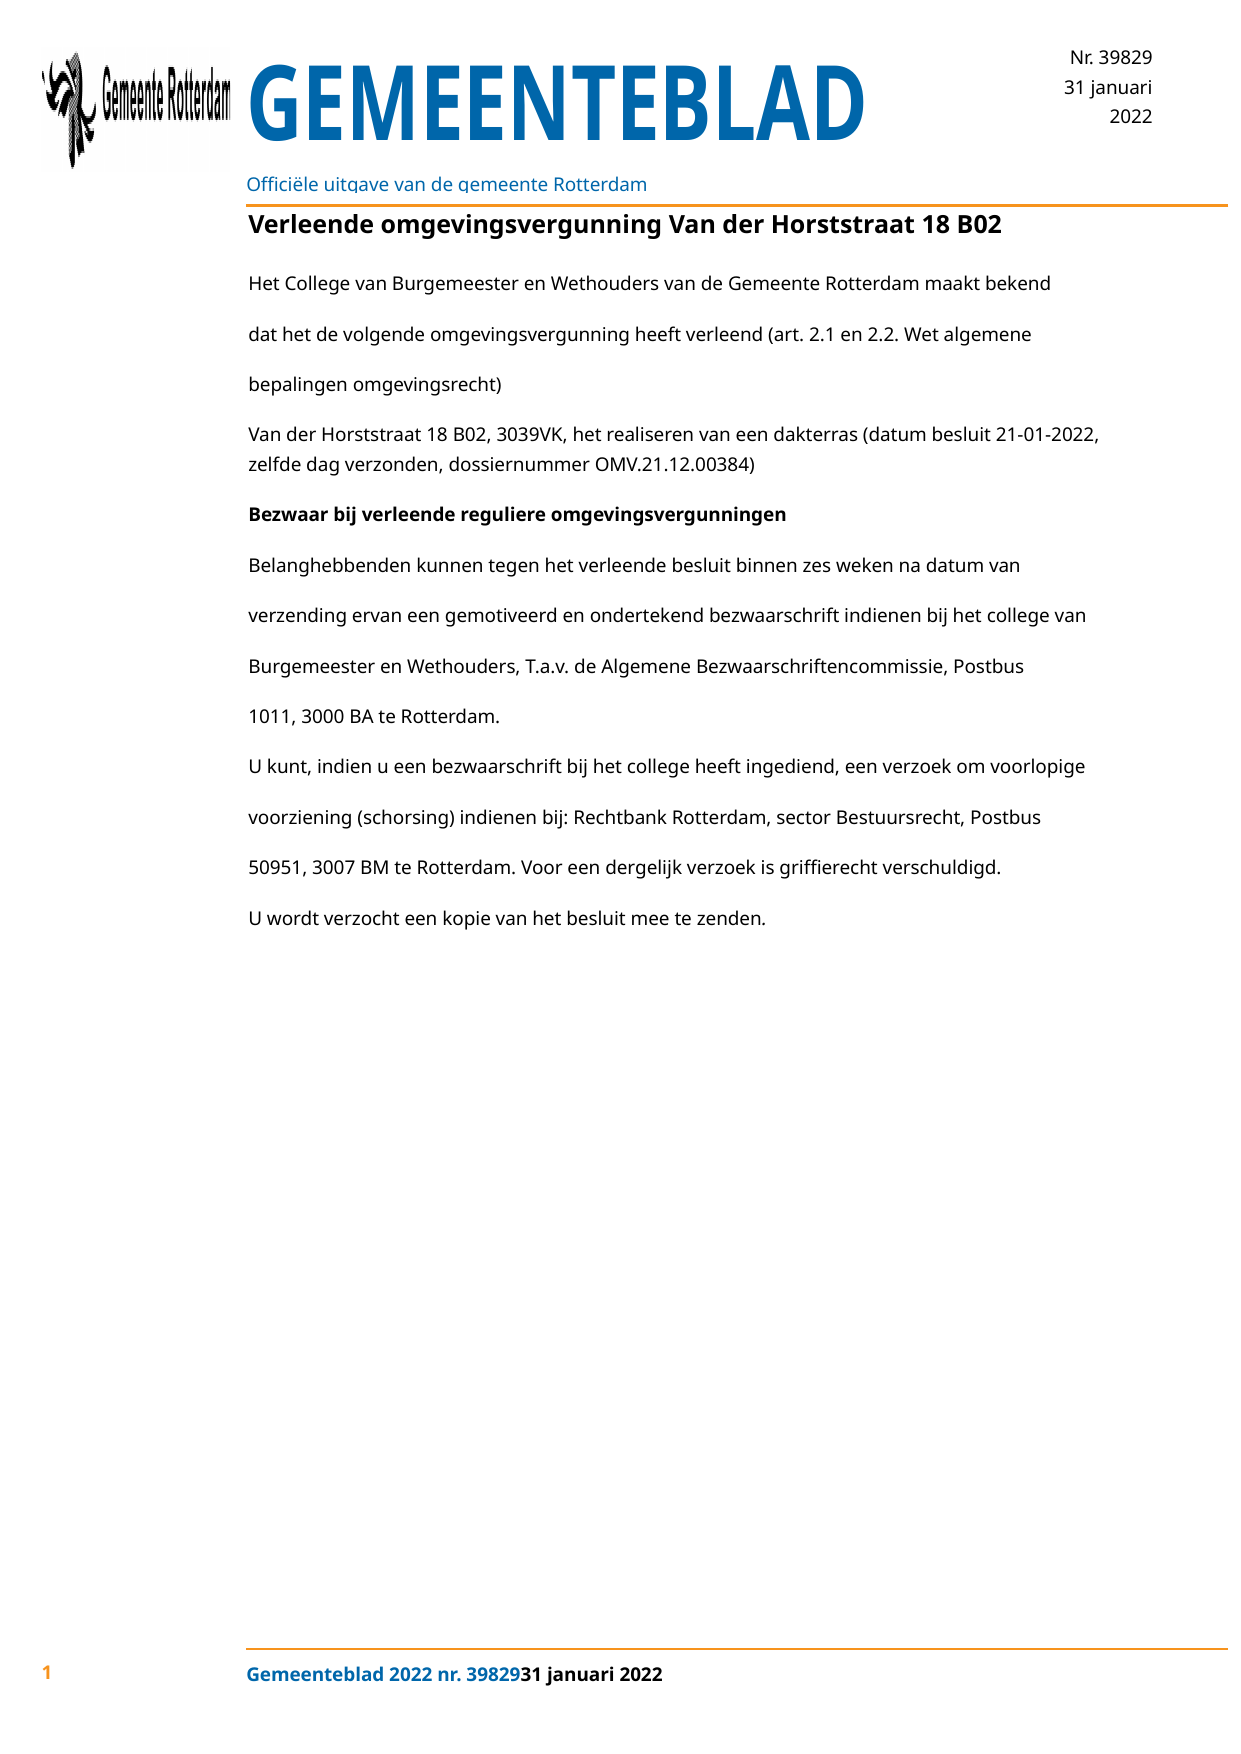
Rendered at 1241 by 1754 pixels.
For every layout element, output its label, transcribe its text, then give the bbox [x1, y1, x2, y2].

text U kunt, indien u een bezwaarschrift bij het college heeft ingediend, een verzoek om voorlopige [248, 754, 1152, 779]
text Van der Horststraat 18 B02, 3039VK, het realiseren van een dakterras (datum besluit 21-01-2022, zelfde dag verzonden, dossiernummer OMV.21.12.00384) [248, 422, 1152, 477]
text Burgemeester en Wethouders, T.a.v. de Algemene Bezwaarschriftencommissie, Postbus [248, 653, 1152, 678]
text verzending ervan een gemotiveerd en ondertekend bezwaarschrift indienen bij het college van [248, 602, 1152, 628]
text bepalingen omgevingsrecht) [248, 371, 1152, 397]
text dat het de volgende omgevingsvergunning heeft verleend (art. 2.1 en 2.2. Wet algemene [248, 321, 1152, 346]
text 50951, 3007 BM te Rotterdam. Voor een dergelijk verzoek is griffierecht verschuldigd. [248, 854, 1152, 880]
picture [41, 47, 231, 172]
text voorziening (schorsing) indienen bij: Rechtbank Rotterdam, sector Bestuursrecht, Postbus [248, 804, 1152, 830]
text Belanghebbenden kunnen tegen het verleende besluit binnen zes weken na datum van [248, 552, 1152, 578]
text U wordt verzocht een kopie van het besluit mee te zenden. [248, 905, 1152, 931]
text 1011, 3000 BA te Rotterdam. [248, 703, 1152, 729]
text Bezwaar bij verleende reguliere omgevingsvergunningen [248, 502, 1152, 527]
text Het College van Burgemeester en Wethouders van de Gemeente Rotterdam maakt bekend [248, 270, 1152, 296]
text Verleende omgevingsvergunning Van der Horststraat 18 B02 [248, 207, 1152, 241]
